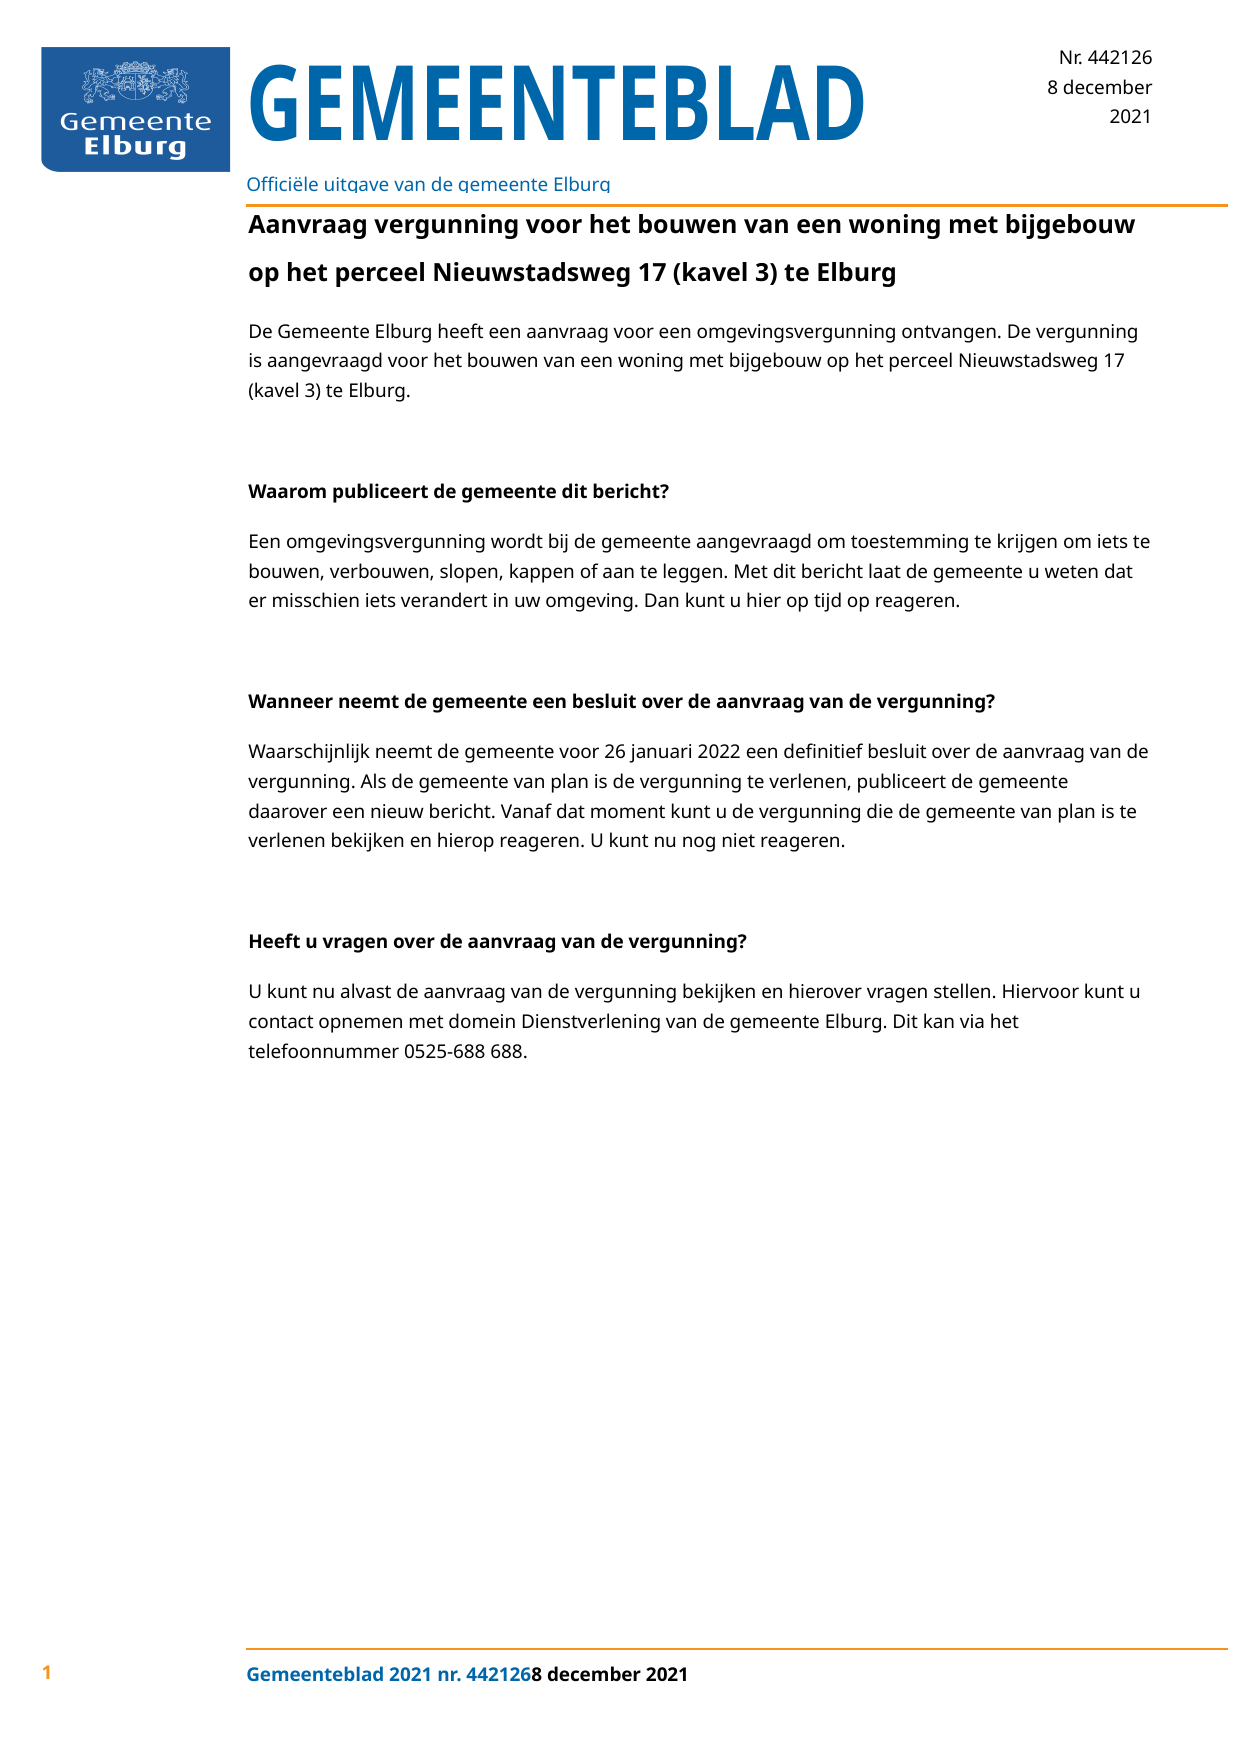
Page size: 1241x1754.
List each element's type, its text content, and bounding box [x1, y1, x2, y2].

text Wanneer neemt de gemeente een besluit over de aanvraag van de vergunning? [248, 688, 1152, 714]
text Waarschijnlijk neemt de gemeente voor 26 januari 2022 een definitief besluit over de aanvraag van de vergunning. Als de gemeente van plan is de vergunning te verlenen, publiceert de gemeente daarover een nieuw bericht. Vanaf dat moment kunt u de vergunning die de gemeente van plan is te verlenen bekijken en hierop reageren. U kunt nu nog niet reageren. [248, 739, 1152, 853]
picture [41, 47, 231, 172]
text Aanvraag vergunning voor het bouwen van een woning met bijgebouw op het perceel Nieuwstadsweg 17 (kavel 3) te Elburg [248, 207, 1152, 288]
text Heeft u vragen over de aanvraag van de vergunning? [248, 928, 1152, 954]
text U kunt nu alvast de aanvraag van de vergunning bekijken en hierover vragen stellen. Hiervoor kunt u contact opnemen met domein Dienstverlening van de gemeente Elburg. Dit kan via het telefoonnummer 0525-688 688. [248, 979, 1152, 1064]
text Waarom publiceert de gemeente dit bericht? [248, 478, 1152, 504]
text Een omgevingsvergunning wordt bij de gemeente aangevraagd om toestemming te krijgen om iets te bouwen, verbouwen, slopen, kappen of aan te leggen. Met dit bericht laat de gemeente u weten dat er misschien iets verandert in uw omgeving. Dan kunt u hier op tijd op reageren. [248, 528, 1152, 613]
text De Gemeente Elburg heeft een aanvraag voor een omgevingsvergunning ontvangen. De vergunning is aangevraagd voor het bouwen van een woning met bijgebouw op het perceel Nieuwstadsweg 17 (kavel 3) te Elburg. [248, 318, 1152, 403]
